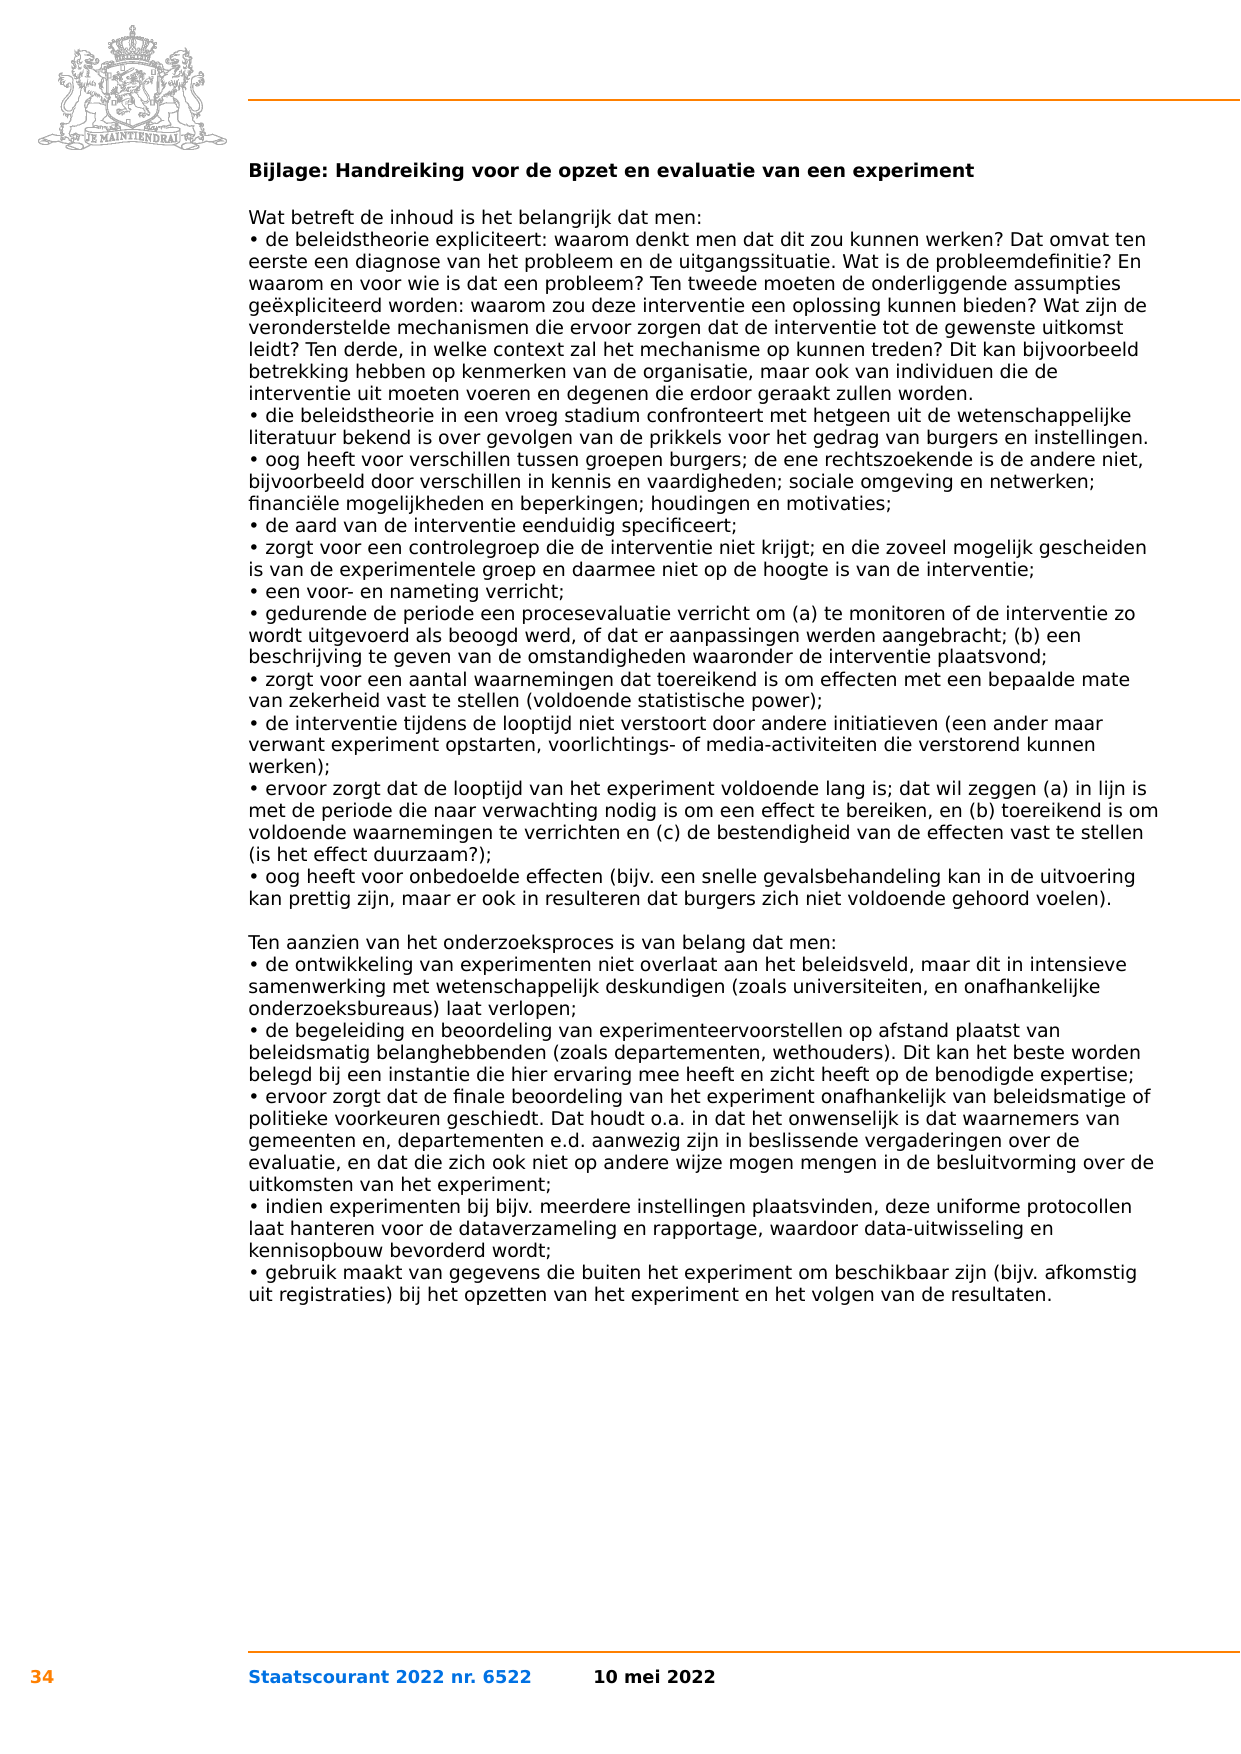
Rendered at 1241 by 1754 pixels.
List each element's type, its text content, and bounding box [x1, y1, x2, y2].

text Wat betreft de inhoud is het belangrijk dat men: [248, 207, 1163, 229]
text • de begeleiding en beoordeling van experimenteervoorstellen op afstand plaatst van beleidsmatig belanghebbenden (zoals departementen, wethouders). Dit kan het beste worden belegd bij een instantie die hier ervaring mee heeft en zicht heeft op de benodigde expertise; [248, 1020, 1163, 1086]
text • de aard van de interventie eenduidig specificeert; [248, 514, 1163, 537]
text • oog heeft voor onbedoelde effecten (bijv. een snelle gevalsbehandeling kan in de uitvoering kan prettig zijn, maar er ook in resulteren dat burgers zich niet voldoende gehoord voelen). [248, 866, 1163, 910]
text • indien experimenten bij bijv. meerdere instellingen plaatsvinden, deze uniforme protocollen laat hanteren voor de dataverzameling en rapportage, waardoor data-uitwisseling en kennisopbouw bevorderd wordt; [248, 1196, 1163, 1262]
text • gedurende de periode een procesevaluatie verricht om (a) te monitoren of de interventie zo wordt uitgevoerd als beoogd werd, of dat er aanpassingen werden aangebracht; (b) een beschrijving te geven van de omstandigheden waaronder de interventie plaatsvond; [248, 602, 1163, 668]
text • de ontwikkeling van experimenten niet overlaat aan het beleidsveld, maar dit in intensieve samenwerking met wetenschappelijk deskundigen (zoals universiteiten, en onafhankelijke onderzoeksbureaus) laat verlopen; [248, 954, 1163, 1020]
text • die beleidstheorie in een vroeg stadium confronteert met hetgeen uit de wetenschappelijke literatuur bekend is over gevolgen van de prikkels voor het gedrag van burgers en instellingen. [248, 405, 1163, 449]
text • gebruik maakt van gegevens die buiten het experiment om beschikbaar zijn (bijv. afkomstig uit registraties) bij het opzetten van het experiment en het volgen van de resultaten. [248, 1262, 1163, 1306]
text • oog heeft voor verschillen tussen groepen burgers; de ene rechtszoekende is de andere niet, bijvoorbeeld door verschillen in kennis en vaardigheden; sociale omgeving en netwerken; financiële mogelijkheden en beperkingen; houdingen en motivaties; [248, 449, 1163, 514]
text Ten aanzien van het onderzoeksproces is van belang dat men: [248, 932, 1163, 954]
text • zorgt voor een aantal waarnemingen dat toereikend is om effecten met een bepaalde mate van zekerheid vast te stellen (voldoende statistische power); [248, 668, 1163, 712]
text • ervoor zorgt dat de finale beoordeling van het experiment onafhankelijk van beleidsmatige of politieke voorkeuren geschiedt. Dat houdt o.a. in dat het onwenselijk is dat waarnemers van gemeenten en, departementen e.d. aanwezig zijn in beslissende vergaderingen over de evaluatie, en dat die zich ook niet op andere wijze mogen mengen in de besluitvorming over de uitkomsten van het experiment; [248, 1086, 1163, 1196]
text • zorgt voor een controlegroep die de interventie niet krijgt; en die zoveel mogelijk gescheiden is van de experimentele groep en daarmee niet op de hoogte is van de interventie; [248, 537, 1163, 581]
text • de beleidstheorie expliciteert: waarom denkt men dat dit zou kunnen werken? Dat omvat ten eerste een diagnose van het probleem en de uitgangssituatie. Wat is de probleemdefinitie? En waarom en voor wie is dat een probleem? Ten tweede moeten de onderliggende assumpties geëxpliciteerd worden: waarom zou deze interventie een oplossing kunnen bieden? Wat zijn de veronderstelde mechanismen die ervoor zorgen dat de interventie tot de gewenste uitkomst leidt? Ten derde, in welke context zal het mechanisme op kunnen treden? Dit kan bijvoorbeeld betrekking hebben op kenmerken van de organisatie, maar ook van individuen die de interventie uit moeten voeren en degenen die erdoor geraakt zullen worden. [248, 229, 1163, 405]
text • een voor- en nameting verricht; [248, 581, 1163, 602]
subtitle Bijlage: Handreiking voor de opzet en evaluatie van een experiment [248, 160, 1163, 182]
picture [38, 25, 227, 150]
text • de interventie tijdens de looptijd niet verstoort door andere initiatieven (een ander maar verwant experiment opstarten, voorlichtings- of media-activiteiten die verstorend kunnen werken); [248, 712, 1163, 778]
text • ervoor zorgt dat de looptijd van het experiment voldoende lang is; dat wil zeggen (a) in lijn is met de periode die naar verwachting nodig is om een effect te bereiken, en (b) toereikend is om voldoende waarnemingen te verrichten en (c) de bestendigheid van de effecten vast te stellen (is het effect duurzaam?); [248, 778, 1163, 866]
